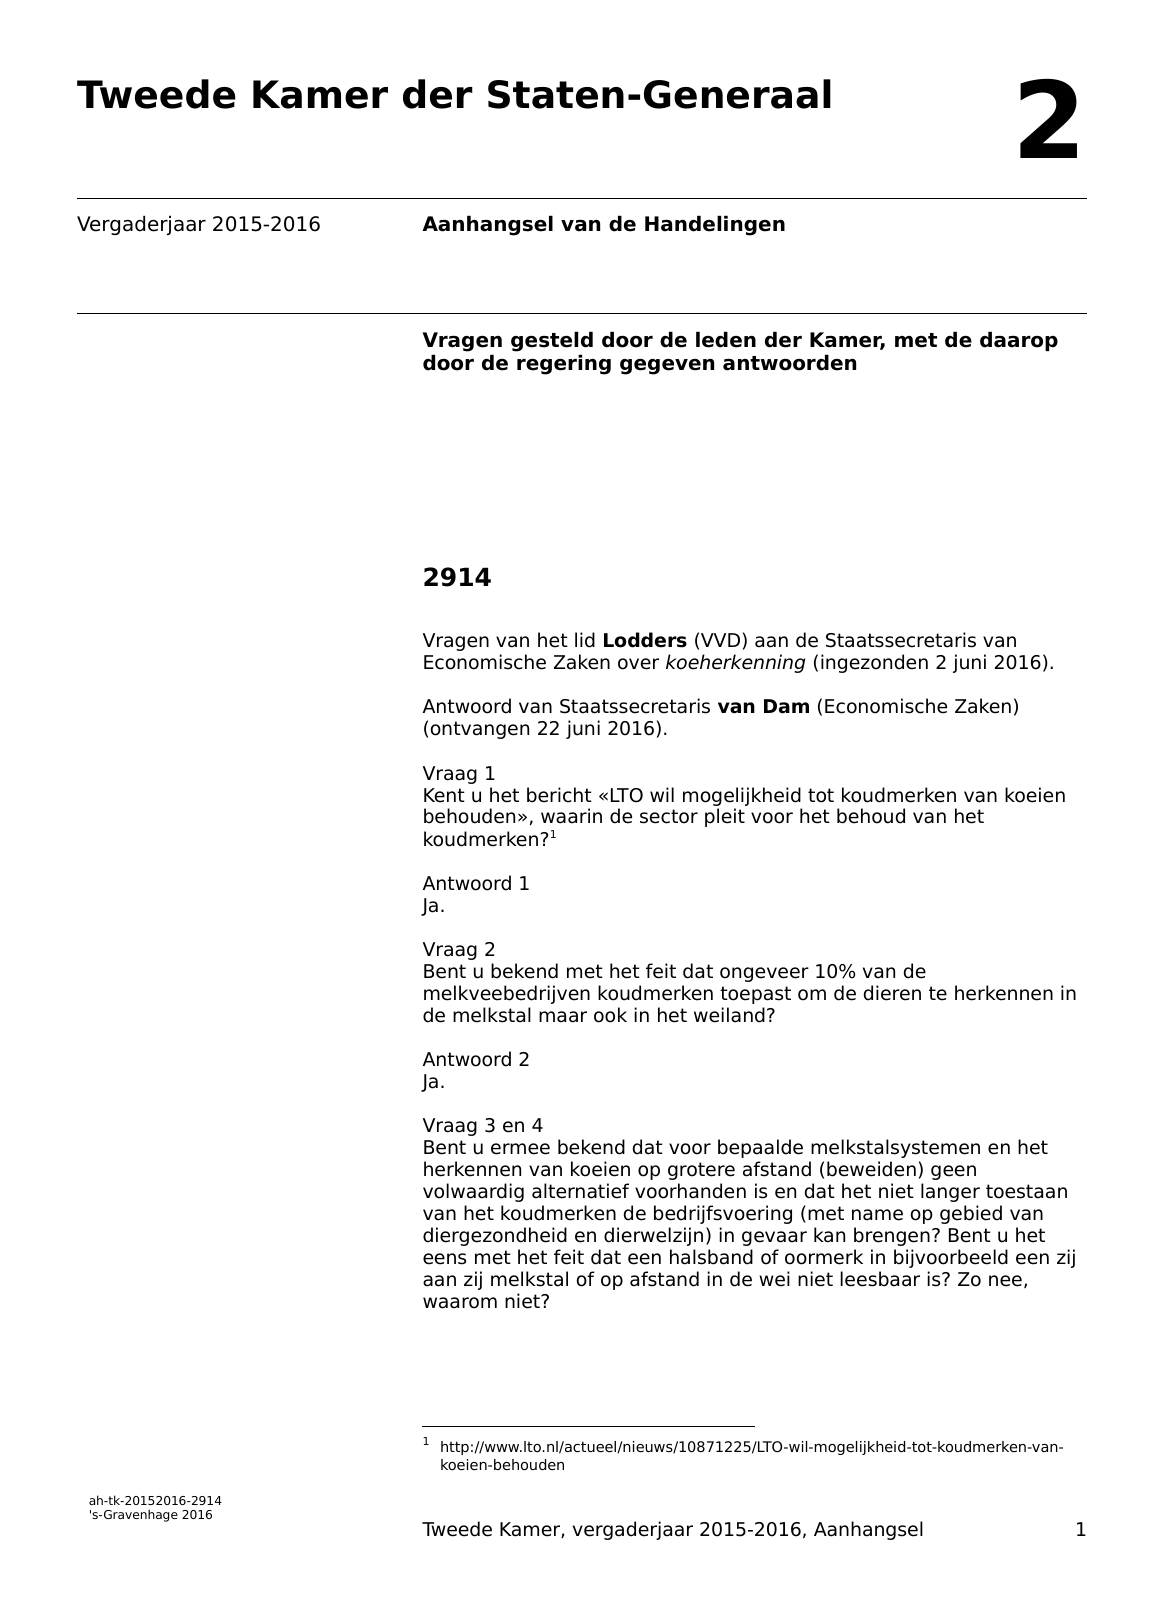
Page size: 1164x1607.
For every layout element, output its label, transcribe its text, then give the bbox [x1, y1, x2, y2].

table_cell Aanhangsel van de Handelingen [422, 199, 1087, 313]
text Antwoord 1 [422, 873, 1087, 894]
table_cell Vergaderjaar 2015-2016 [77, 199, 422, 313]
text 2914 [422, 563, 1087, 592]
text Bent u ermee bekend dat voor bepaalde melkstalsystemen en het herkennen van koeien op grotere afstand (beweiden) geen volwaardig alternatief voorhanden is en dat het niet langer toestaan van het koudmerken de bedrijfsvoering (met name op gebied van diergezondheid en dierwelzijn) in gevaar kan brengen? Bent u het eens met het feit dat een halsband of oormerk in bijvoorbeeld een zij aan zij melkstal of op afstand in de wei niet leesbaar is? Zo nee, waarom niet? [422, 1137, 1087, 1313]
table_cell Vragen gesteld door de leden der Kamer, met de daarop door de regering gegeven antwoorden [422, 314, 1087, 375]
text Vraag 1 [422, 762, 1087, 784]
text Ja. [422, 1071, 1087, 1093]
text Bent u bekend met het feit dat ongeveer 10% van de melkveebedrijven koudmerken toepast om de dieren te herkennen in de melkstal maar ook in het weiland? [422, 961, 1087, 1027]
text Kent u het bericht «LTO wil mogelijkheid tot koudmerken van koeien behouden», waarin de sector pleit voor het behoud van het koudmerken? [422, 784, 1087, 850]
text ah-tk-20152016-2914 [88, 1494, 323, 1508]
text Antwoord van Staatssecretaris van Dam (Economische Zaken) (ontvangen 22 juni 2016). [422, 696, 1087, 740]
text Ja. [422, 894, 1087, 917]
text Antwoord 2 [422, 1049, 1087, 1071]
text Vraag 3 en 4 [422, 1115, 1087, 1137]
table_cell [77, 314, 422, 375]
text http://www.lto.nl/actueel/nieuws/10871225/LTO-wil-mogelijkheid-tot-koudmerken-van-koeien-behouden [422, 1435, 1087, 1474]
table_header Tweede Kamer der Staten-Generaal [77, 59, 886, 198]
text Vragen van het lid Lodders (VVD) aan de Staatssecretaris van Economische Zaken over koeherkenning (ingezonden 2 juni 2016). [422, 630, 1087, 674]
text Vraag 2 [422, 939, 1087, 961]
text 's-Gravenhage 2016 [88, 1508, 323, 1522]
table_header 2 [886, 59, 1087, 198]
